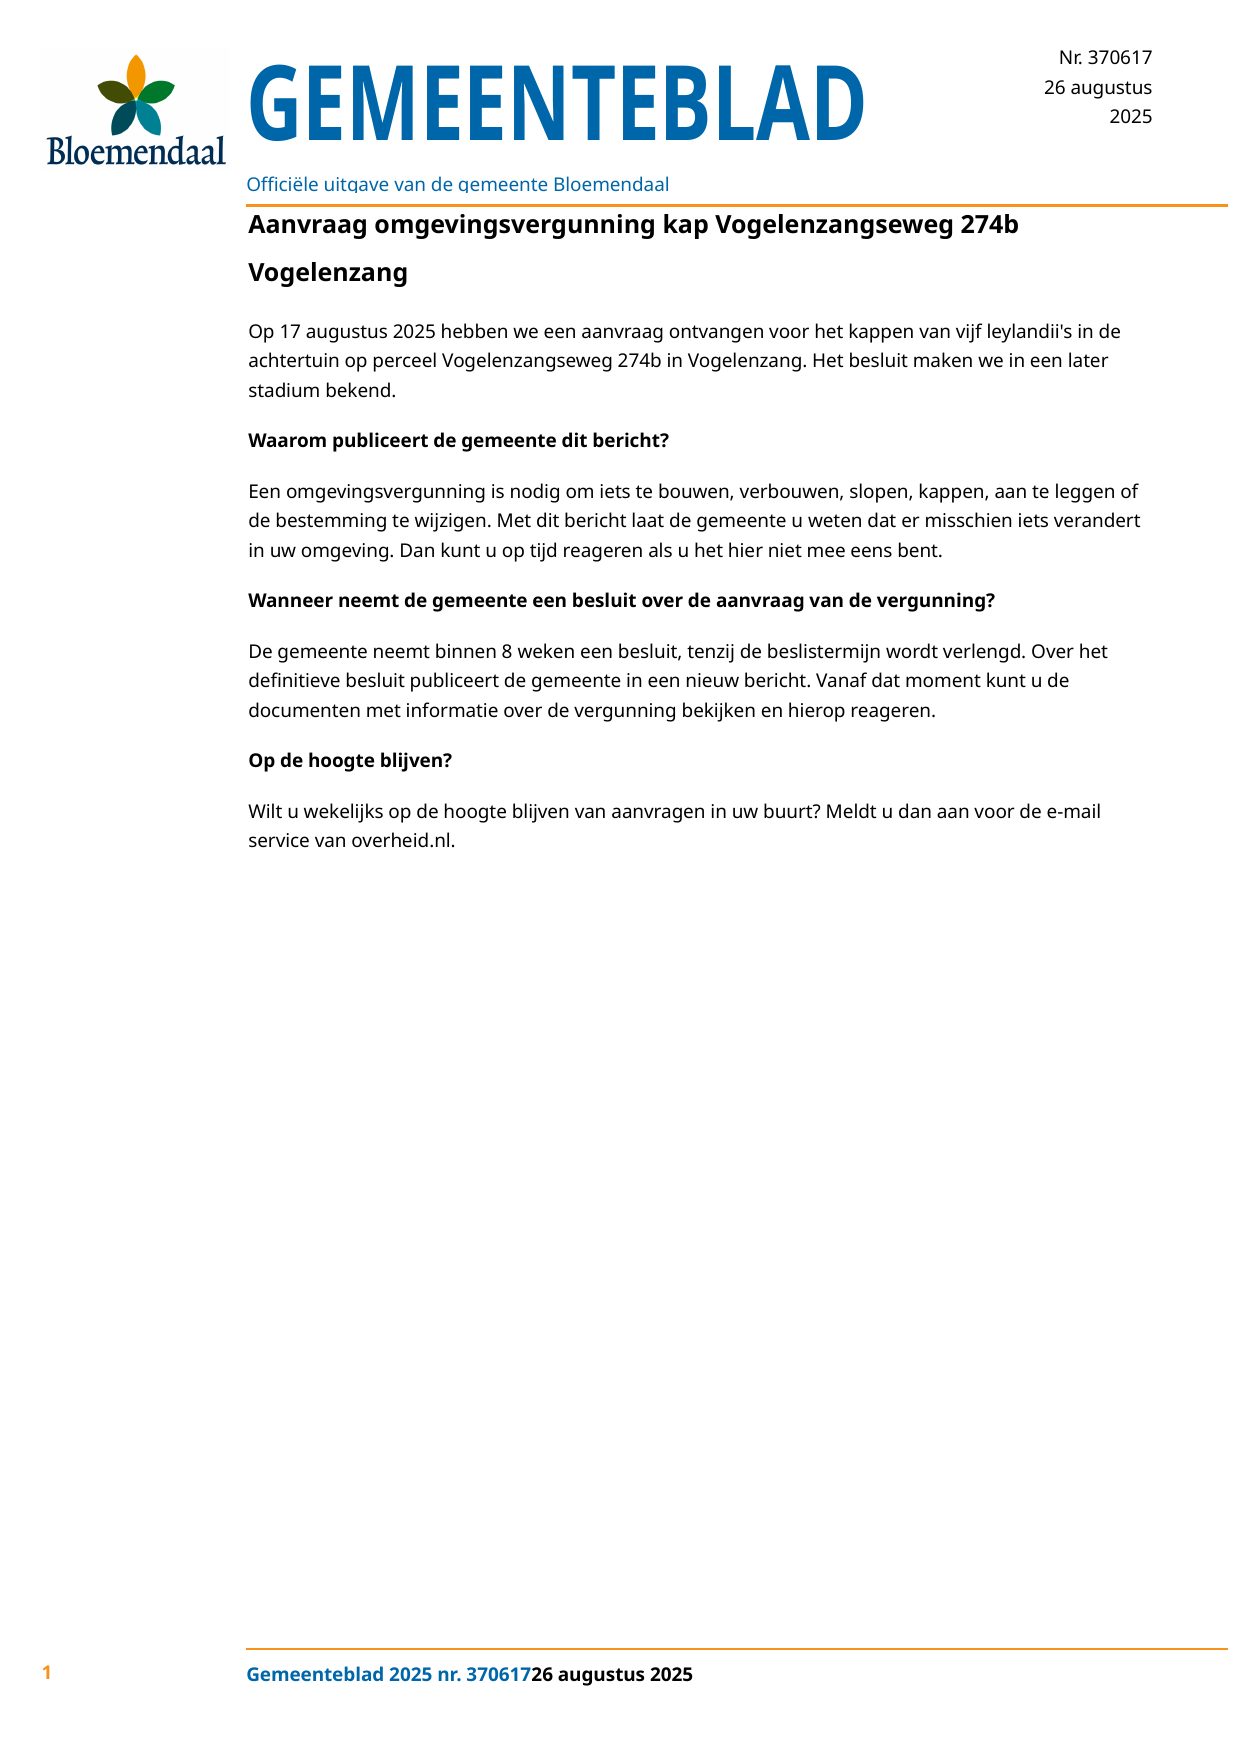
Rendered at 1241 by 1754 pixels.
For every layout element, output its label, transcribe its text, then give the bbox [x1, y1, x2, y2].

text Aanvraag omgevingsvergunning kap Vogelenzangseweg 274b Vogelenzang [248, 207, 1152, 288]
picture [41, 47, 231, 172]
text Wilt u wekelijks op de hoogte blijven van aanvragen in uw buurt? Meldt u dan aan voor de e-mail service van overheid.nl. [248, 798, 1152, 853]
text De gemeente neemt binnen 8 weken een besluit, tenzij de beslistermijn wordt verlengd. Over het definitieve besluit publiceert de gemeente in een nieuw bericht. Vanaf dat moment kunt u de documenten met informatie over de vergunning bekijken en hierop reageren. [248, 638, 1152, 723]
text Op de hoogte blijven? [248, 747, 1152, 773]
text Op 17 augustus 2025 hebben we een aanvraag ontvangen voor het kappen van vijf leylandii's in de achtertuin op perceel Vogelenzangseweg 274b in Vogelenzang. Het besluit maken we in een later stadium bekend. [248, 318, 1152, 403]
text Een omgevingsvergunning is nodig om iets te bouwen, verbouwen, slopen, kappen, aan te leggen of de bestemming te wijzigen. Met dit bericht laat de gemeente u weten dat er misschien iets verandert in uw omgeving. Dan kunt u op tijd reageren als u het hier niet mee eens bent. [248, 478, 1152, 563]
text Wanneer neemt de gemeente een besluit over de aanvraag van de vergunning? [248, 587, 1152, 613]
text Waarom publiceert de gemeente dit bericht? [248, 427, 1152, 453]
